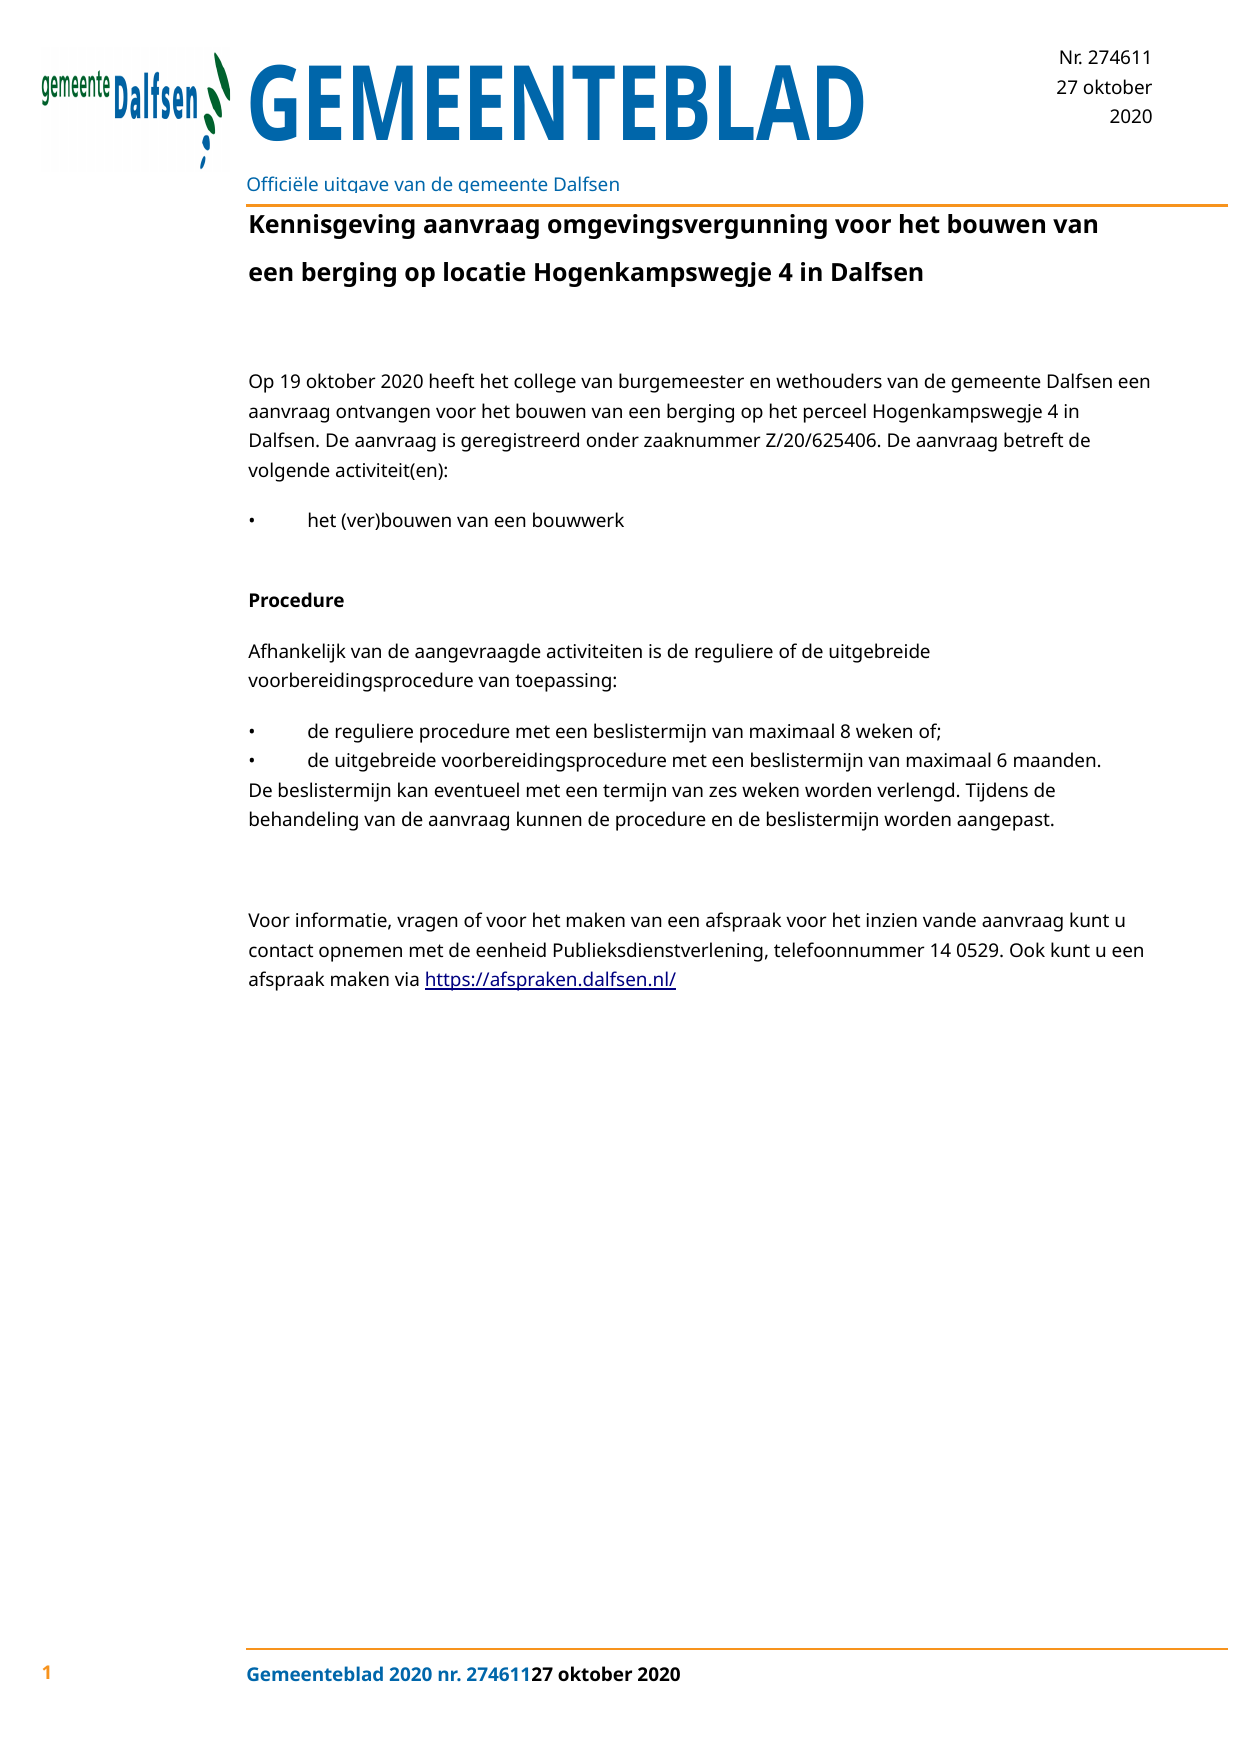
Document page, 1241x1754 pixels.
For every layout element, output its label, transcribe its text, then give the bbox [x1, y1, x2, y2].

list de uitgebreide voorbereidingsprocedure met een beslistermijn van maximaal 6 maanden. [248, 747, 1152, 773]
text Kennisgeving aanvraag omgevingsvergunning voor het bouwen van een berging op locatie Hogenkampswegje 4 in Dalfsen [248, 207, 1152, 288]
text Op 19 oktober 2020 heeft het college van burgemeester en wethouders van de gemeente Dalfsen een aanvraag ontvangen voor het bouwen van een berging op het perceel Hogenkampswegje 4 in Dalfsen. De aanvraag is geregistreerd onder zaaknummer Z/20/625406. De aanvraag betreft de volgende activiteit(en): [248, 368, 1152, 483]
text Afhankelijk van de aangevraagde activiteiten is de reguliere of de uitgebreide voorbereidingsprocedure van toepassing: [248, 638, 1152, 693]
list de reguliere procedure met een beslistermijn van maximaal 8 weken of; [248, 718, 1152, 744]
text Voor informatie, vragen of voor het maken van een afspraak voor het inzien vande aanvraag kunt u contact opnemen met de eenheid Publieksdienstverlening, telefoonnummer 14 0529. Ook kunt u een afspraak maken via https://afspraken.dalfsen.nl/ [248, 907, 1152, 992]
list het (ver)bouwen van een bouwwerk [248, 507, 1152, 533]
text Procedure [248, 587, 1152, 613]
text De beslistermijn kan eventueel met een termijn van zes weken worden verlengd. Tijdens de behandeling van de aanvraag kunnen de procedure en de beslistermijn worden aangepast. [248, 777, 1152, 832]
picture [41, 47, 231, 172]
